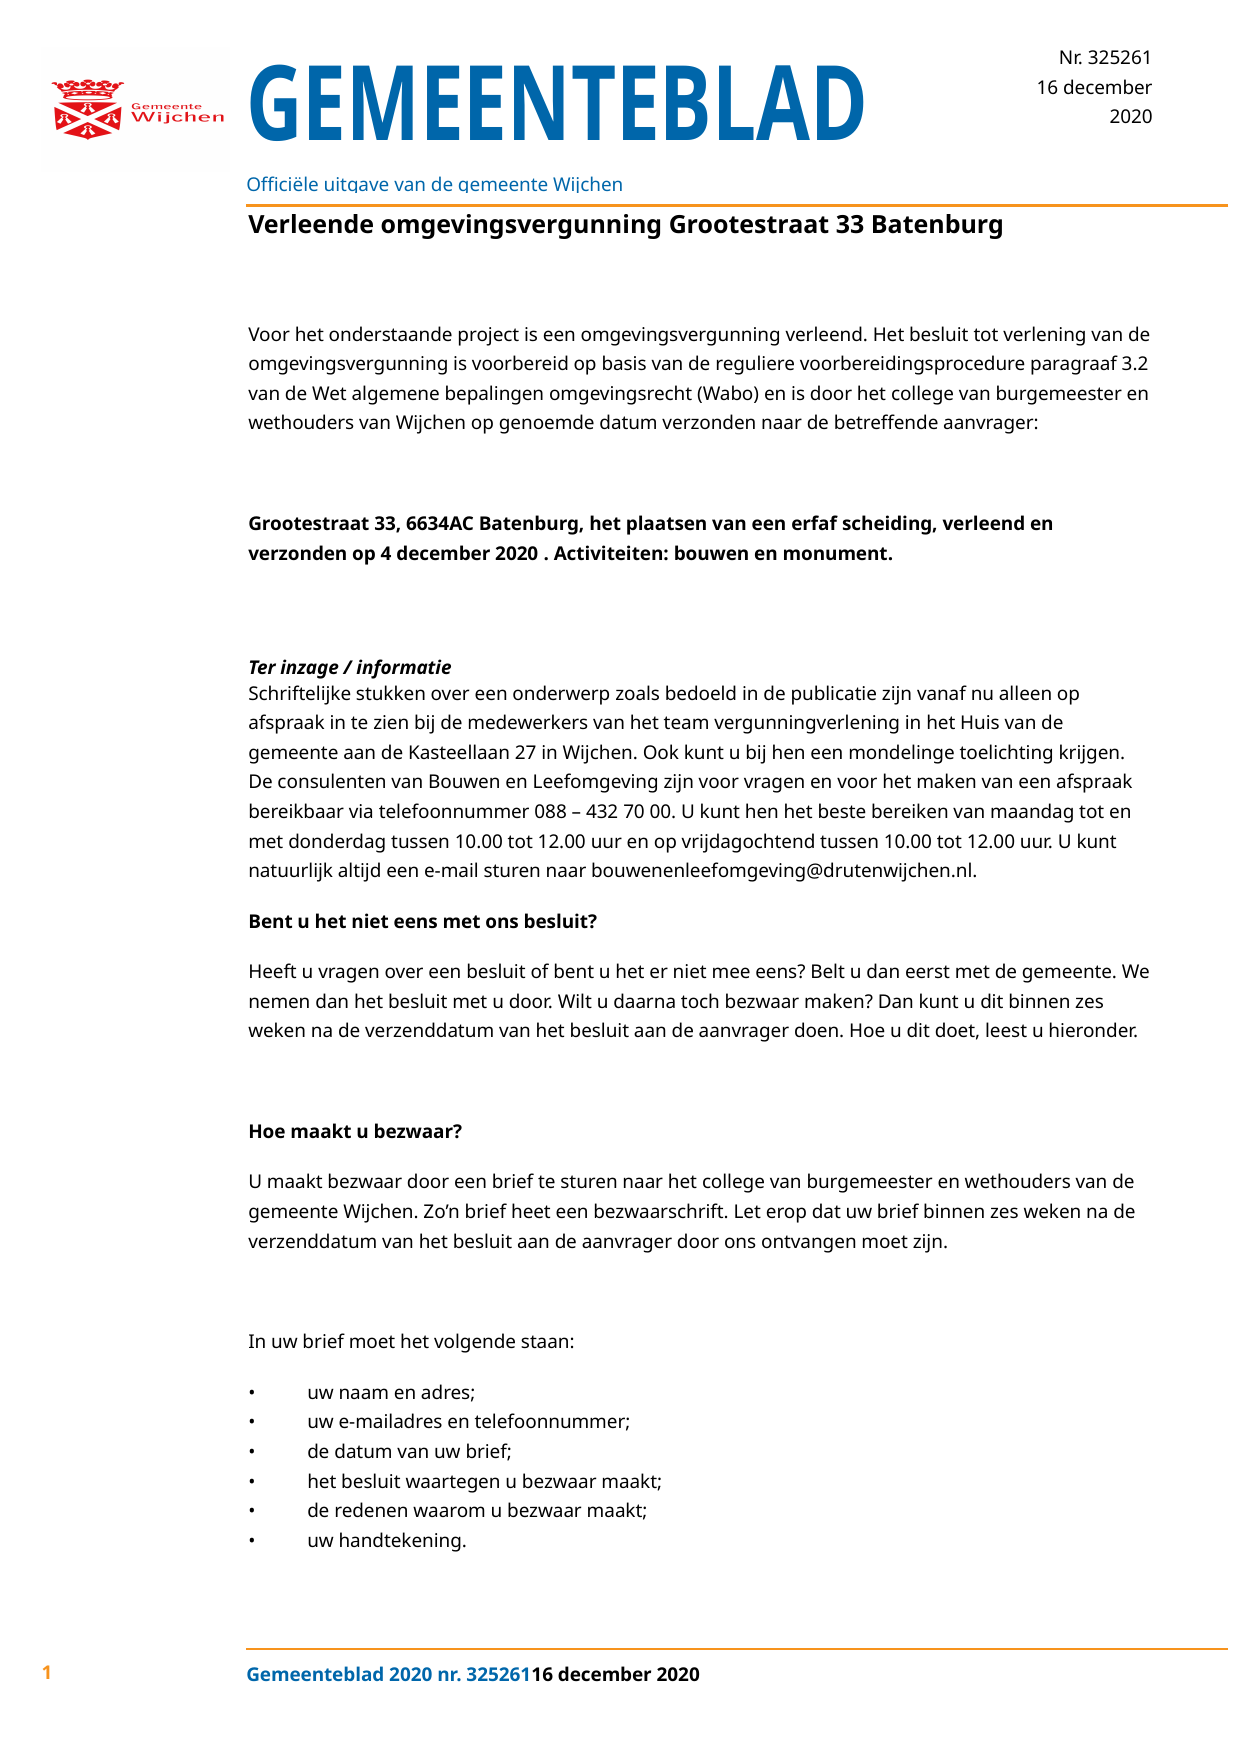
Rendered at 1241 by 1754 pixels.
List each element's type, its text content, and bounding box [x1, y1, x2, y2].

list uw handtekening. [248, 1527, 1152, 1553]
list uw naam en adres; [248, 1379, 1152, 1405]
list uw e-mailadres en telefoonnummer; [248, 1409, 1152, 1434]
text Verleende omgevingsvergunning Grootestraat 33 Batenburg [248, 207, 1152, 241]
list het besluit waartegen u bezwaar maakt; [248, 1468, 1152, 1494]
text Heeft u vragen over een besluit of bent u het er niet mee eens? Belt u dan eerst met de gemeente. We nemen dan het besluit met u door. Wilt u daarna toch bezwaar maken? Dan kunt u dit binnen zes weken na de verzenddatum van het besluit aan de aanvrager doen. Hoe u dit doet, leest u hieronder. [248, 958, 1152, 1043]
text Bent u het niet eens met ons besluit? [248, 908, 1152, 934]
text Voor het onderstaande project is een omgevingsvergunning verleend. Het besluit tot verlening van de omgevingsvergunning is voorbereid op basis van de reguliere voorbereidingsprocedure paragraaf 3.2 van de Wet algemene bepalingen omgevingsrecht (Wabo) en is door het college van burgemeester en wethouders van Wijchen op genoemde datum verzonden naar de betreffende aanvrager: [248, 321, 1152, 435]
text Grootestraat 33, 6634AC Batenburg, het plaatsen van een erfaf scheiding, verleend en verzonden op 4 december 2020 . Activiteiten: bouwen en monument. [248, 510, 1152, 566]
text Schriftelijke stukken over een onderwerp zoals bedoeld in de publicatie zijn vanaf nu alleen op afspraak in te zien bij de medewerkers van het team vergunningverlening in het Huis van de gemeente aan de Kasteellaan 27 in Wijchen. Ook kunt u bij hen een mondelinge toelichting krijgen. De consulenten van Bouwen en Leefomgeving zijn voor vragen en voor het maken van een afspraak bereikbaar via telefoonnummer 088 – 432 70 00. U kunt hen het beste bereiken van maandag tot en met donderdag tussen 10.00 tot 12.00 uur en op vrijdagochtend tussen 10.00 tot 12.00 uur. U kunt natuurlijk altijd een e-mail sturen naar bouwenenleefomgeving@drutenwijchen.nl. [248, 680, 1152, 883]
text U maakt bezwaar door een brief te sturen naar het college van burgemeester en wethouders van de gemeente Wijchen. Zo’n brief heet een bezwaarschrift. Let erop dat uw brief binnen zes weken na de verzenddatum van het besluit aan de aanvrager door ons ontvangen moet zijn. [248, 1169, 1152, 1254]
text Ter inzage / informatie [248, 654, 1152, 680]
list de datum van uw brief; [248, 1438, 1152, 1464]
picture [41, 47, 231, 172]
list de redenen waarom u bezwaar maakt; [248, 1497, 1152, 1523]
text Hoe maakt u bezwaar? [248, 1118, 1152, 1144]
text In uw brief moet het volgende staan: [248, 1329, 1152, 1354]
